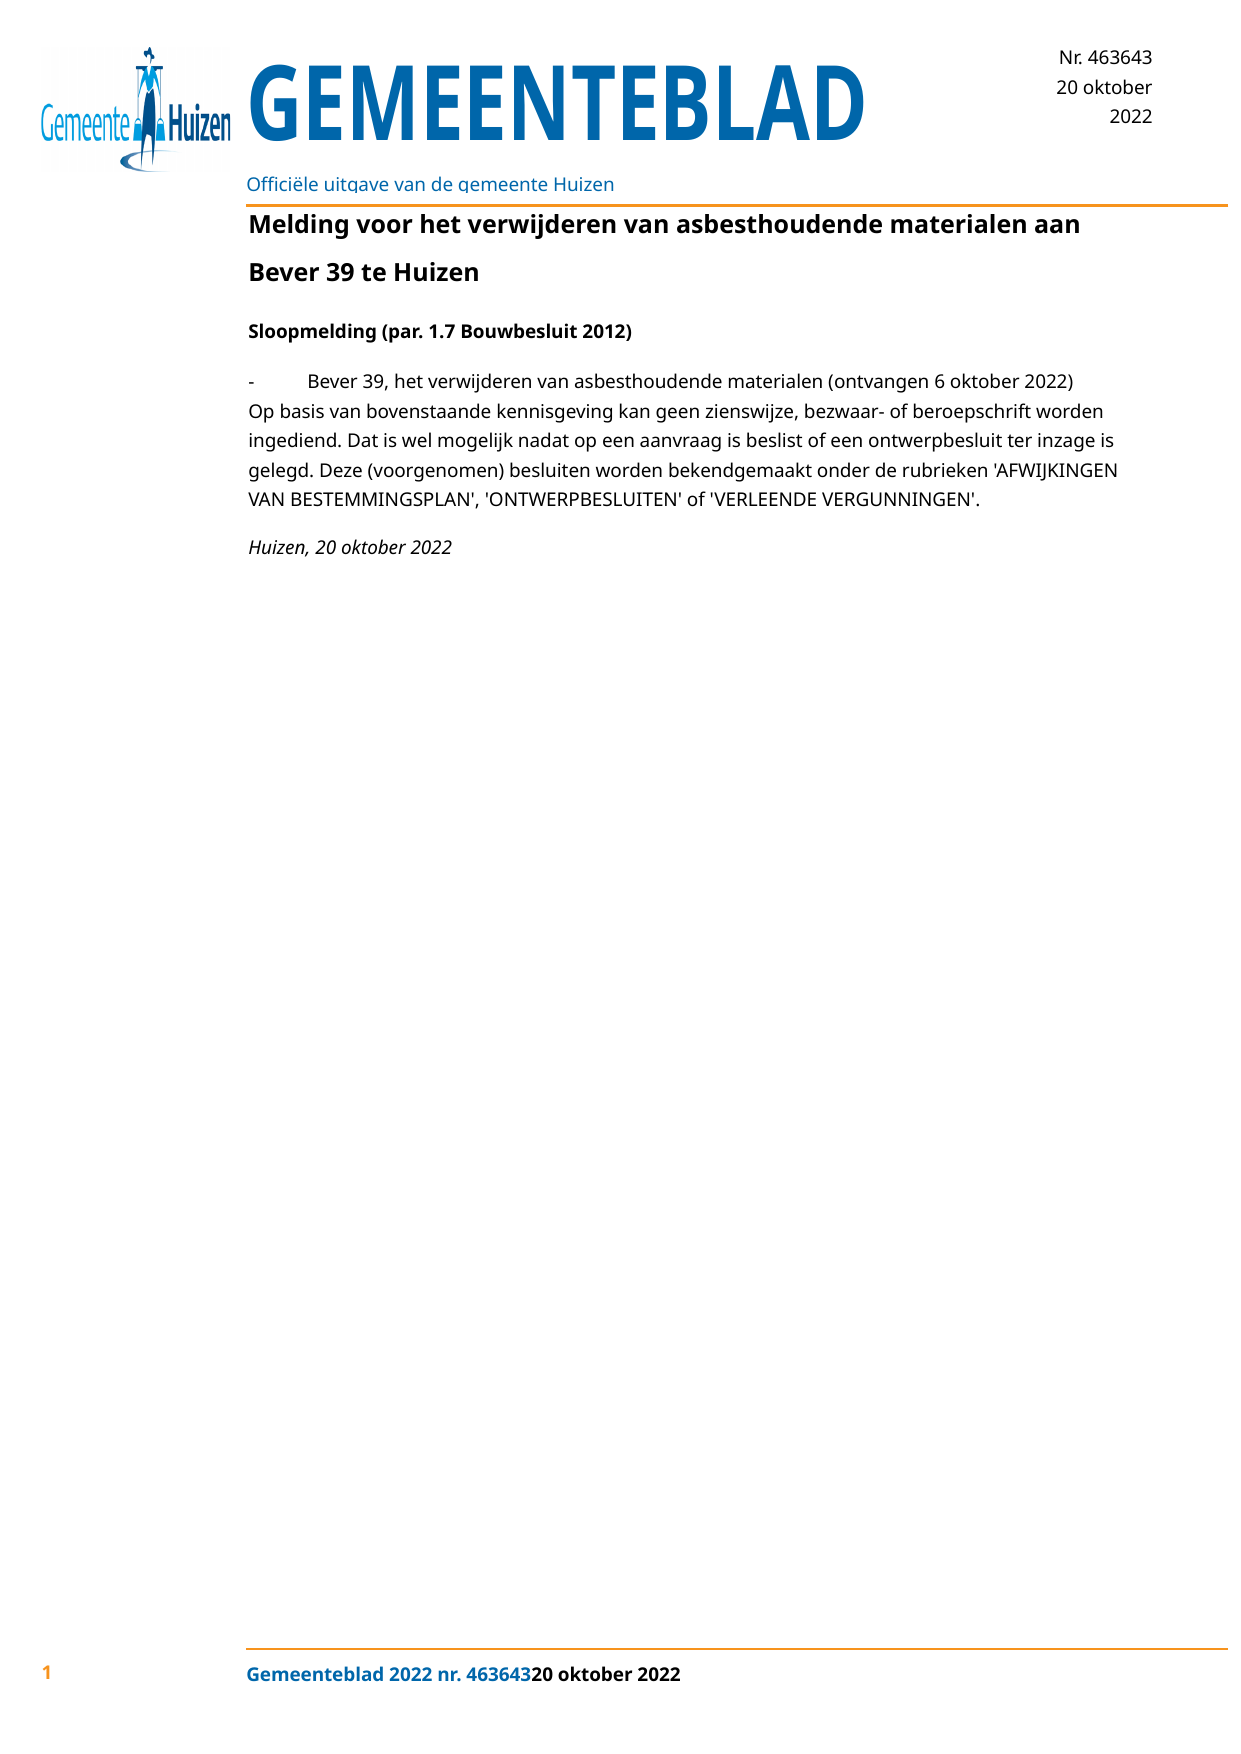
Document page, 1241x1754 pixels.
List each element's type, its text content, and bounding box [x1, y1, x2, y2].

text Sloopmelding (par. 1.7 Bouwbesluit 2012) [248, 318, 1152, 344]
list Bever 39, het verwijderen van asbesthoudende materialen (ontvangen 6 oktober 2022) [248, 368, 1152, 394]
text Melding voor het verwijderen van asbesthoudende materialen aan Bever 39 te Huizen [248, 207, 1152, 288]
text Huizen, 20 oktober 2022 [248, 534, 1152, 560]
picture [41, 47, 231, 172]
text Op basis van bovenstaande kennisgeving kan geen zienswijze, bezwaar- of beroepschrift worden ingediend. Dat is wel mogelijk nadat op een aanvraag is beslist of een ontwerpbesluit ter inzage is gelegd. Deze (voorgenomen) besluiten worden bekendgemaakt onder de rubrieken 'AFWIJKINGEN VAN BESTEMMINGSPLAN', 'ONTWERPBESLUITEN' of 'VERLEENDE VERGUNNINGEN'. [248, 398, 1152, 512]
